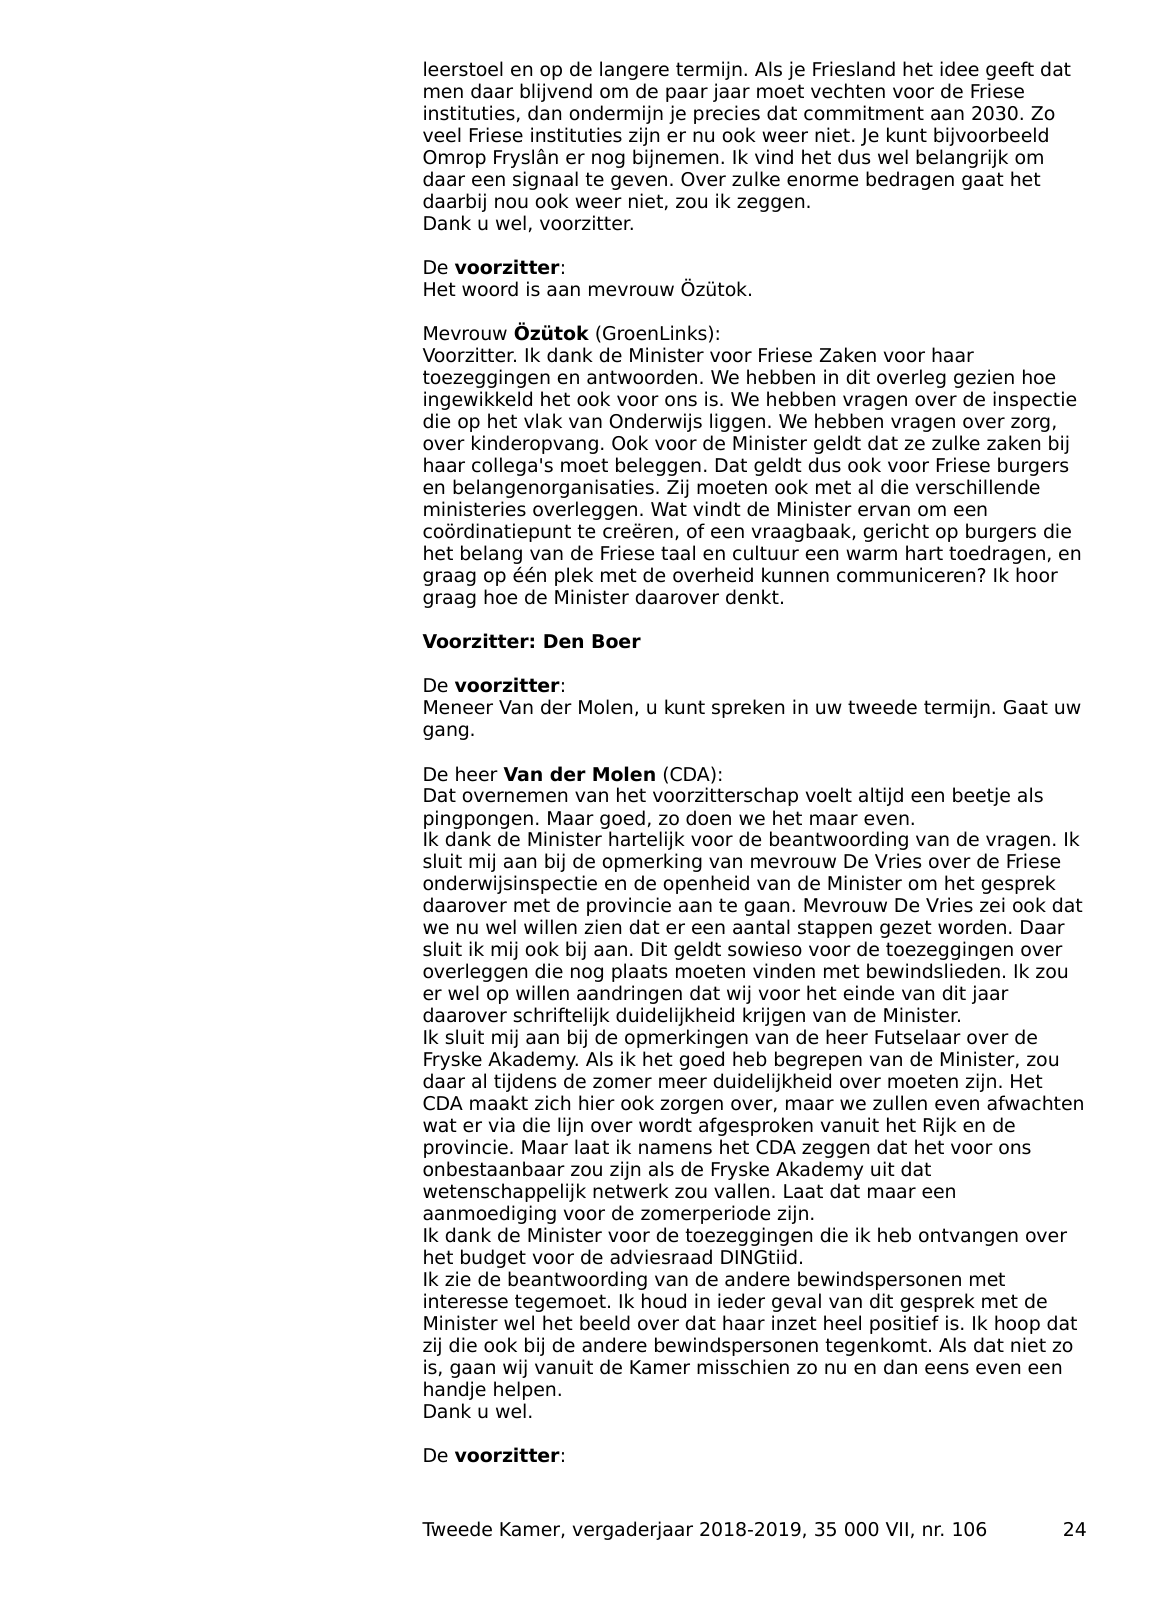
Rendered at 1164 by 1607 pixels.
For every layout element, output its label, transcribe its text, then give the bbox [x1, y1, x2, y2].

text Meneer Van der Molen, u kunt spreken in uw tweede termijn. Gaat uw gang. [422, 697, 1087, 741]
text Dank u wel. [422, 1401, 1087, 1423]
text Ik dank de Minister voor de toezeggingen die ik heb ontvangen over het budget voor de adviesraad DINGtiid. [422, 1225, 1087, 1269]
text Dank u wel, voorzitter. [422, 213, 1087, 235]
text De heer Van der Molen (CDA): [422, 763, 1087, 785]
text Ik dank de Minister hartelijk voor de beantwoording van de vragen. Ik sluit mij aan bij de opmerking van mevrouw De Vries over de Friese onderwijsinspectie en de openheid van de Minister om het gesprek daarover met de provincie aan te gaan. Mevrouw De Vries zei ook dat we nu wel willen zien dat er een aantal stappen gezet worden. Daar sluit ik mij ook bij aan. Dit geldt sowieso voor de toezeggingen over overleggen die nog plaats moeten vinden met bewindslieden. Ik zou er wel op willen aandringen dat wij voor het einde van dit jaar daarover schriftelijk duidelijkheid krijgen van de Minister. [422, 829, 1087, 1027]
text De voorzitter: [422, 675, 1087, 697]
text De voorzitter: [422, 257, 1087, 279]
subtitle Voorzitter: Den Boer [422, 631, 1087, 653]
text Dat overnemen van het voorzitterschap voelt altijd een beetje als pingpongen. Maar goed, zo doen we het maar even. [422, 785, 1087, 829]
text Mevrouw Özütok (GroenLinks): [422, 323, 1087, 345]
text Ik zie de beantwoording van de andere bewindspersonen met interesse tegemoet. Ik houd in ieder geval van dit gesprek met de Minister wel het beeld over dat haar inzet heel positief is. Ik hoop dat zij die ook bij de andere bewindspersonen tegenkomt. Als dat niet zo is, gaan wij vanuit de Kamer misschien zo nu en dan eens even een handje helpen. [422, 1269, 1087, 1401]
text Het woord is aan mevrouw Özütok. [422, 279, 1087, 301]
text De voorzitter: [422, 1445, 1087, 1467]
text Voorzitter. Ik dank de Minister voor Friese Zaken voor haar toezeggingen en antwoorden. We hebben in dit overleg gezien hoe ingewikkeld het ook voor ons is. We hebben vragen over de inspectie die op het vlak van Onderwijs liggen. We hebben vragen over zorg, over kinderopvang. Ook voor de Minister geldt dat ze zulke zaken bij haar collega's moet beleggen. Dat geldt dus ook voor Friese burgers en belangenorganisaties. Zij moeten ook met al die verschillende ministeries overleggen. Wat vindt de Minister ervan om een coördinatiepunt te creëren, of een vraagbaak, gericht op burgers die het belang van de Friese taal en cultuur een warm hart toedragen, en graag op één plek met de overheid kunnen communiceren? Ik hoor graag hoe de Minister daarover denkt. [422, 345, 1087, 609]
text Ik sluit mij aan bij de opmerkingen van de heer Futselaar over de Fryske Akademy. Als ik het goed heb begrepen van de Minister, zou daar al tijdens de zomer meer duidelijkheid over moeten zijn. Het CDA maakt zich hier ook zorgen over, maar we zullen even afwachten wat er via die lijn over wordt afgesproken vanuit het Rijk en de provincie. Maar laat ik namens het CDA zeggen dat het voor ons onbestaanbaar zou zijn als de Fryske Akademy uit dat wetenschappelijk netwerk zou vallen. Laat dat maar een aanmoediging voor de zomerperiode zijn. [422, 1027, 1087, 1225]
text leerstoel en op de langere termijn. Als je Friesland het idee geeft dat men daar blijvend om de paar jaar moet vechten voor de Friese instituties, dan ondermijn je precies dat commitment aan 2030. Zo veel Friese instituties zijn er nu ook weer niet. Je kunt bijvoorbeeld Omrop Fryslân er nog bijnemen. Ik vind het dus wel belangrijk om daar een signaal te geven. Over zulke enorme bedragen gaat het daarbij nou ook weer niet, zou ik zeggen. [422, 59, 1087, 213]
